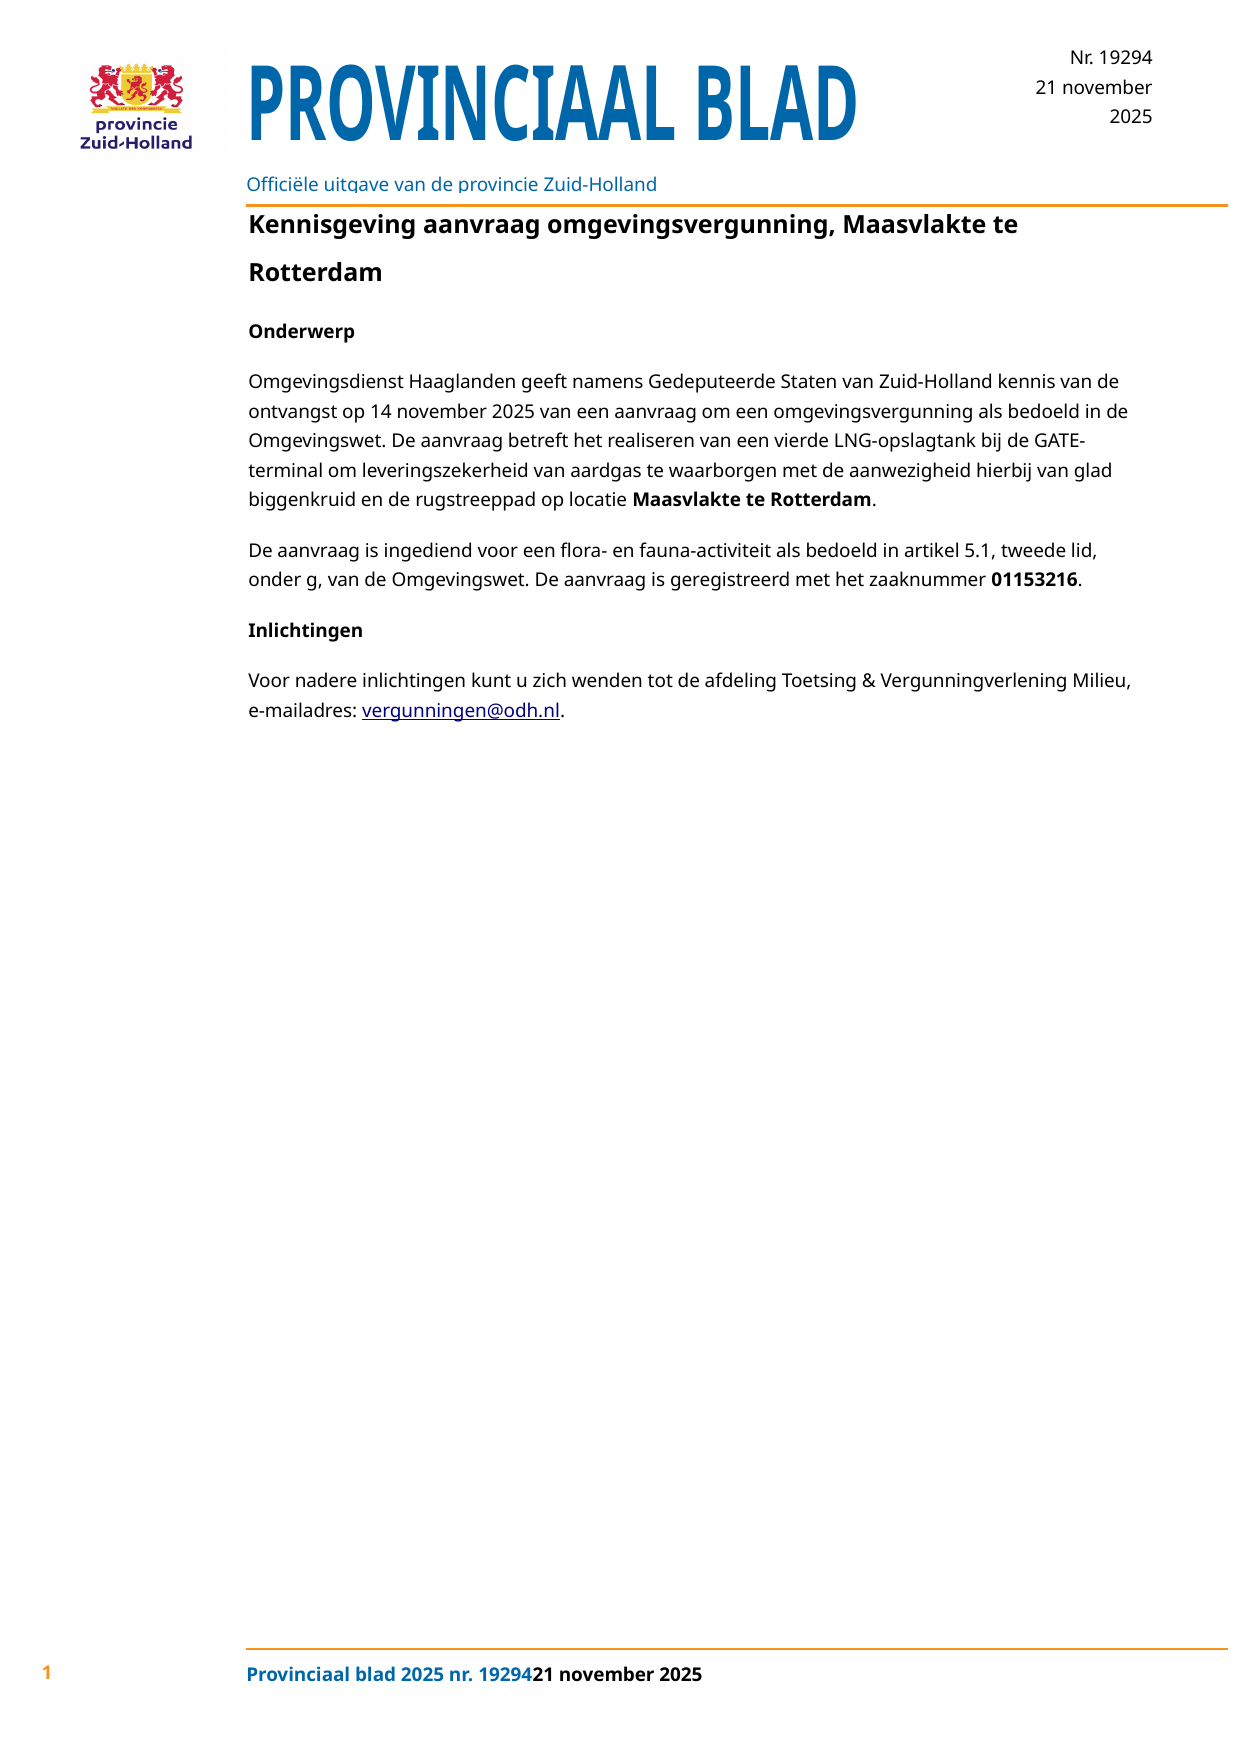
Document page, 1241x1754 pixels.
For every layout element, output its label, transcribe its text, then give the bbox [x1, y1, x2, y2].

text Onderwerp [248, 318, 1152, 344]
text Inlichtingen [248, 617, 1152, 643]
text Voor nadere inlichtingen kunt u zich wenden tot de afdeling Toetsing & Vergunningverlening Milieu, e-mailadres: vergunningen@odh.nl. [248, 667, 1152, 723]
text Omgevingsdienst Haaglanden geeft namens Gedeputeerde Staten van Zuid-Holland kennis van de ontvangst op 14 november 2025 van een aanvraag om een omgevingsvergunning als bedoeld in de Omgevingswet. De aanvraag betreft het realiseren van een vierde LNG-opslagtank bij de GATE-terminal om leveringszekerheid van aardgas te waarborgen met de aanwezigheid hierbij van glad biggenkruid en de rugstreeppad op locatie Maasvlakte te Rotterdam. [248, 368, 1152, 512]
text Kennisgeving aanvraag omgevingsvergunning, Maasvlakte te Rotterdam [248, 207, 1152, 288]
text De aanvraag is ingediend voor een flora- en fauna-activiteit als bedoeld in artikel 5.1, tweede lid, onder g, van de Omgevingswet. De aanvraag is geregistreerd met het zaaknummer 01153216. [248, 537, 1152, 592]
picture [41, 47, 231, 172]
